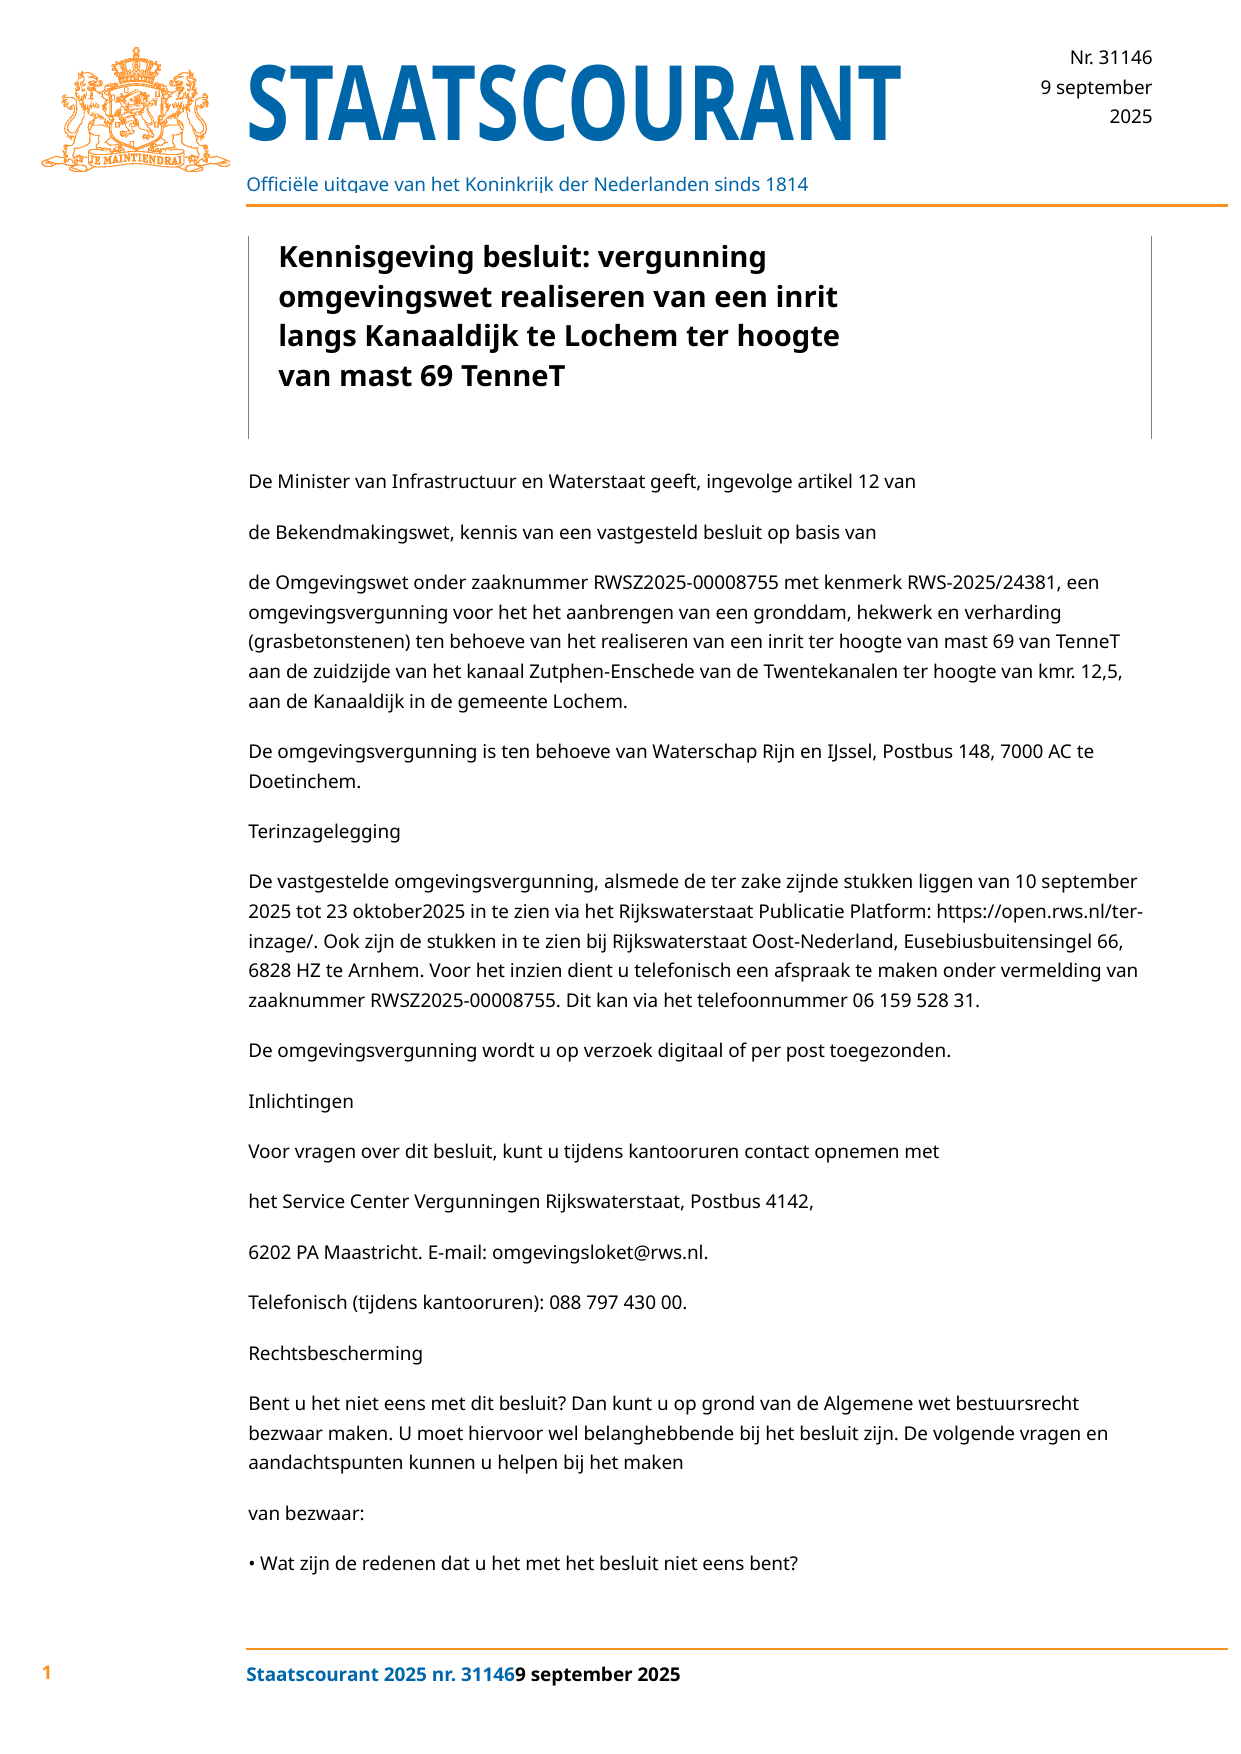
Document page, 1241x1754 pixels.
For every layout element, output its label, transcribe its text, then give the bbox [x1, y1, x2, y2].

table_header [850, 414, 1151, 439]
text 6202 PA Maastricht. E-mail: omgevingsloket@rws.nl. [248, 1239, 1152, 1265]
text de Bekendmakingswet, kennis van een vastgesteld besluit op basis van [248, 519, 1152, 545]
picture [41, 47, 231, 172]
text Terinzagelegging [248, 818, 1152, 844]
text Telefonisch (tijdens kantooruren): 088 797 430 00. [248, 1289, 1152, 1315]
text van bezwaar: [248, 1500, 1152, 1526]
text de Omgevingswet onder zaaknummer RWSZ2025-00008755 met kenmerk RWS-2025/24381, een omgevingsvergunning voor het het aanbrengen van een gronddam, hekwerk en verharding (grasbetonstenen) ten behoeve van het realiseren van een inrit ter hoogte van mast 69 van TenneT aan de zuidzijde van het kanaal Zutphen-Enschede van de Twentekanalen ter hoogte van kmr. 12,5, aan de Kanaaldijk in de gemeente Lochem. [248, 569, 1152, 713]
text • Wat zijn de redenen dat u het met het besluit niet eens bent? [248, 1550, 1152, 1576]
text Rechtsbescherming [248, 1340, 1152, 1366]
text De vastgestelde omgevingsvergunning, alsmede de ter zake zijnde stukken liggen van 10 september 2025 tot 23 oktober2025 in te zien via het Rijkswaterstaat Publicatie Platform: https://open.rws.nl/ter-inzage/. Ook zijn de stukken in te zien bij Rijkswaterstaat Oost-Nederland, Eusebiusbuitensingel 66, 6828 HZ te Arnhem. Voor het inzien dient u telefonisch een afspraak te maken onder vermelding van zaaknummer RWSZ2025-00008755. Dit kan via het telefoonnummer 06 159 528 31. [248, 869, 1152, 1013]
text Bent u het niet eens met dit besluit? Dan kunt u op grond van de Algemene wet bestuursrecht bezwaar maken. U moet hiervoor wel belanghebbende bij het besluit zijn. De volgende vragen en aandachtspunten kunnen u helpen bij het maken [248, 1390, 1152, 1475]
text het Service Center Vergunningen Rijkswaterstaat, Postbus 4142, [248, 1189, 1152, 1214]
text De omgevingsvergunning is ten behoeve van Waterschap Rijn en IJssel, Postbus 148, 7000 AC te Doetinchem. [248, 738, 1152, 793]
text Inlichtingen [248, 1088, 1152, 1113]
picture [912, 236, 1090, 414]
text De Minister van Infrastructuur en Waterstaat geeft, ingevolge artikel 12 van [248, 469, 1152, 494]
table_header Kennisgeving besluit: vergunning omgevingswet realiseren van een inrit langs Kanaaldijk te Lochem ter hoogte van mast 69 TenneT [249, 236, 850, 439]
text Voor vragen over dit besluit, kunt u tijdens kantooruren contact opnemen met [248, 1138, 1152, 1164]
table_header [1090, 236, 1151, 413]
table_header [850, 236, 912, 413]
text De omgevingsvergunning wordt u op verzoek digitaal of per post toegezonden. [248, 1037, 1152, 1063]
